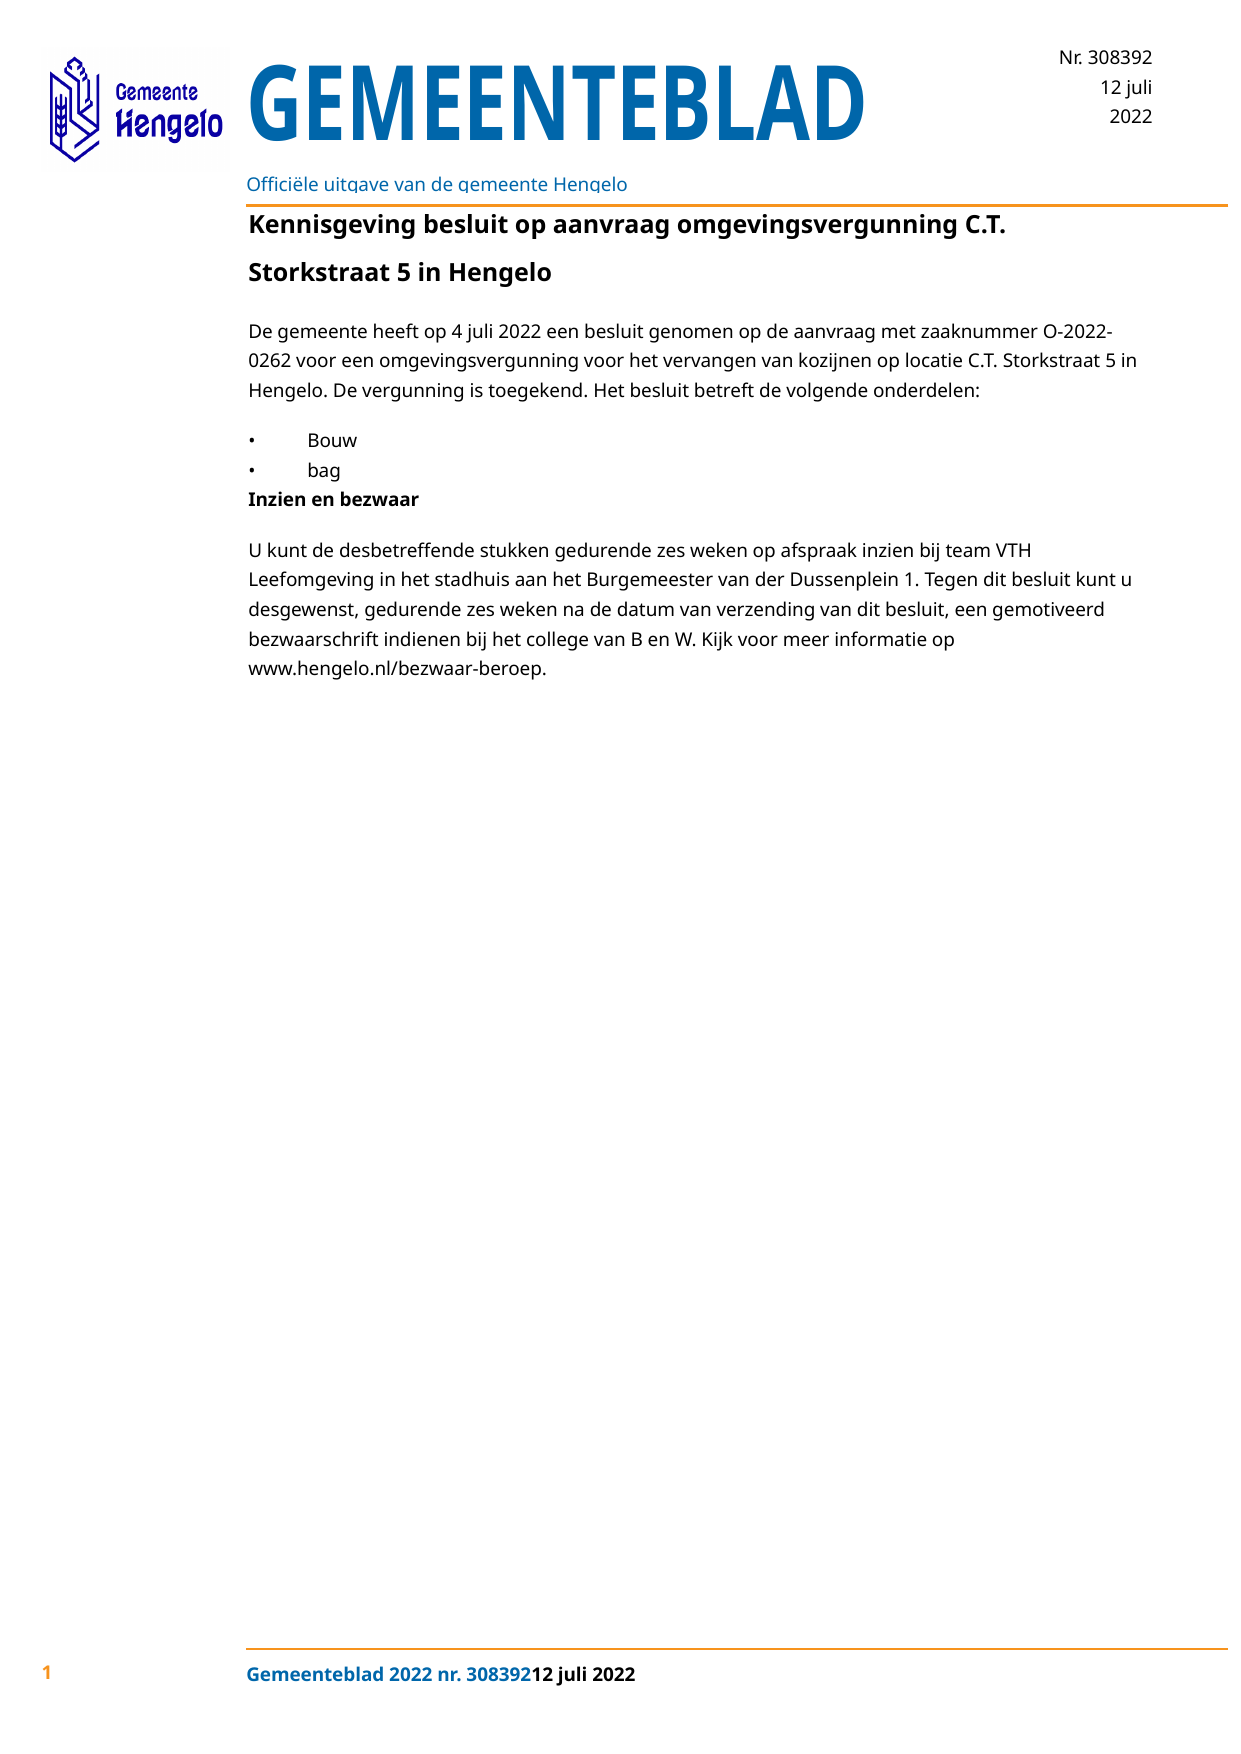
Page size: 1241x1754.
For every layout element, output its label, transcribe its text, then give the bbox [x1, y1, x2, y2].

list Bouw [248, 427, 1152, 453]
text U kunt de desbetreffende stukken gedurende zes weken op afspraak inzien bij team VTH Leefomgeving in het stadhuis aan het Burgemeester van der Dussenplein 1. Tegen dit besluit kunt u desgewenst, gedurende zes weken na de datum van verzending van dit besluit, een gemotiveerd bezwaarschrift indienen bij het college van B en W. Kijk voor meer informatie op www.hengelo.nl/bezwaar-beroep. [248, 537, 1152, 681]
list bag [248, 457, 1152, 483]
text Kennisgeving besluit op aanvraag omgevingsvergunning C.T. Storkstraat 5 in Hengelo [248, 207, 1152, 288]
text Inzien en bezwaar [248, 487, 1152, 512]
picture [41, 47, 231, 172]
text De gemeente heeft op 4 juli 2022 een besluit genomen op de aanvraag met zaaknummer O-2022-0262 voor een omgevingsvergunning voor het vervangen van kozijnen op locatie C.T. Storkstraat 5 in Hengelo. De vergunning is toegekend. Het besluit betreft de volgende onderdelen: [248, 318, 1152, 403]
